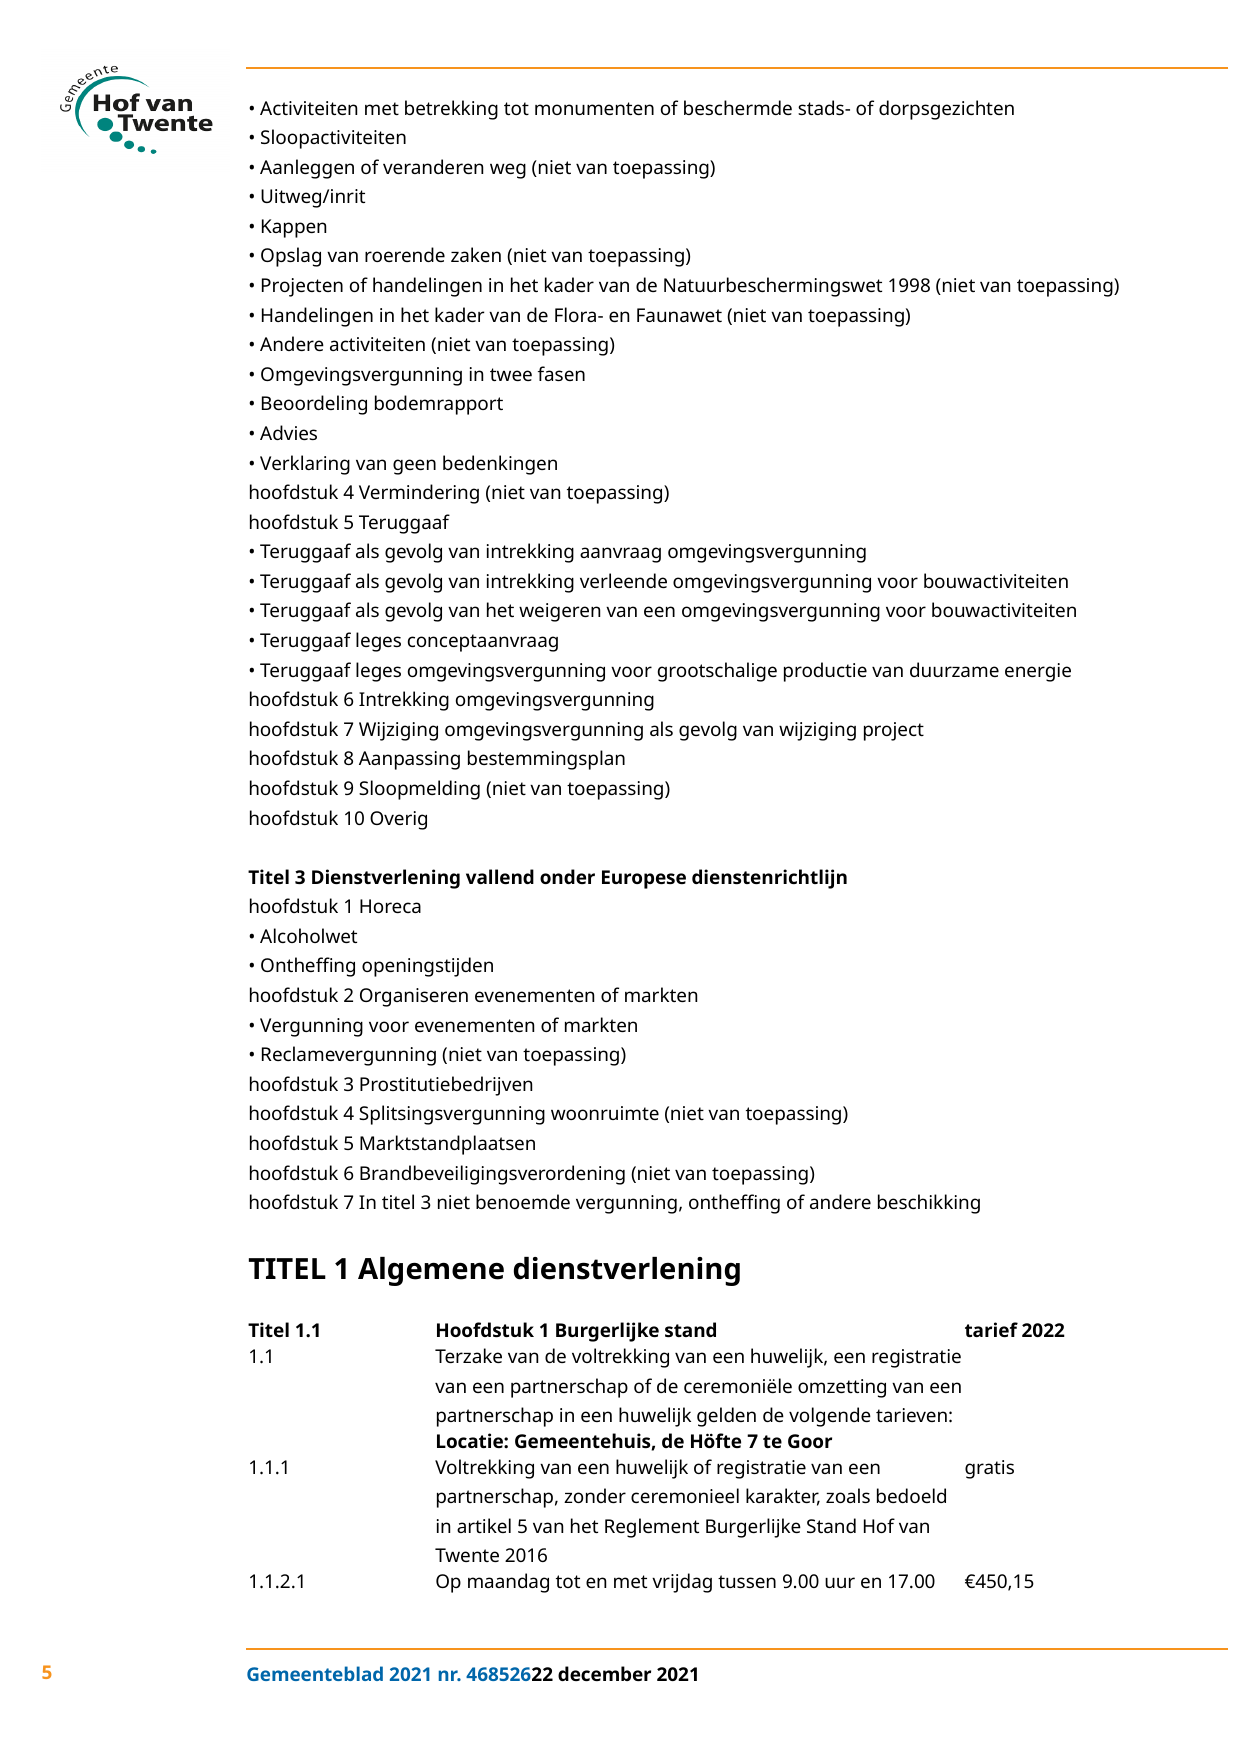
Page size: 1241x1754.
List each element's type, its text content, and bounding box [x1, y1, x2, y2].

text • Sloopactiviteiten [248, 124, 1152, 150]
text • Advies [248, 420, 1152, 446]
text • Uitweg/inrit [248, 183, 1152, 209]
text • Projecten of handelingen in het kader van de Natuurbeschermingswet 1998 (niet van toepassing) [248, 272, 1152, 298]
text • Vergunning voor evenementen of markten [248, 1012, 1152, 1038]
text hoofdstuk 6 Brandbeveiligingsverordening (niet van toepassing) [248, 1160, 1152, 1186]
table_cell Terzake van de voltrekking van een huwelijk, een registratie van een partnerschap of de ceremoniële omzetting van een partnerschap in een huwelijk gelden de volgende tarieven: [435, 1343, 964, 1428]
text • Alcoholwet [248, 923, 1152, 949]
text • Opslag van roerende zaken (niet van toepassing) [248, 243, 1152, 268]
text hoofdstuk 1 Horeca [248, 893, 1152, 919]
text • Andere activiteiten (niet van toepassing) [248, 331, 1152, 357]
text hoofdstuk 5 Marktstandplaatsen [248, 1130, 1152, 1156]
table_cell [964, 1428, 1152, 1454]
text hoofdstuk 2 Organiseren evenementen of markten [248, 982, 1152, 1008]
text • Beoordeling bodemrapport [248, 391, 1152, 416]
table_cell 1.1 [248, 1343, 435, 1428]
table_cell [964, 1343, 1152, 1428]
text • Teruggaaf als gevolg van intrekking verleende omgevingsvergunning voor bouwactiviteiten [248, 568, 1152, 594]
table_cell Locatie: Gemeentehuis, de Höfte 7 te Goor [435, 1428, 964, 1454]
text • Omgevingsvergunning in twee fasen [248, 361, 1152, 387]
text • Teruggaaf als gevolg van het weigeren van een omgevingsvergunning voor bouwactiviteiten [248, 598, 1152, 623]
text hoofdstuk 10 Overig [248, 805, 1152, 831]
text hoofdstuk 4 Splitsingsvergunning woonruimte (niet van toepassing) [248, 1101, 1152, 1126]
table_header Titel 1.1 [248, 1318, 435, 1343]
text • Ontheffing openingstijden [248, 953, 1152, 978]
table_cell €450,15 [964, 1568, 1152, 1594]
table_cell 1.1.1 [248, 1454, 435, 1568]
text hoofdstuk 7 In titel 3 niet benoemde vergunning, ontheffing of andere beschikking [248, 1189, 1152, 1215]
text hoofdstuk 8 Aanpassing bestemmingsplan [248, 746, 1152, 771]
text hoofdstuk 3 Prostitutiebedrijven [248, 1071, 1152, 1097]
text • Teruggaaf leges omgevingsvergunning voor grootschalige productie van duurzame energie [248, 657, 1152, 683]
table_cell Op maandag tot en met vrijdag tussen 9.00 uur en 17.00 [435, 1568, 964, 1594]
text • Verklaring van geen bedenkingen [248, 450, 1152, 476]
text • Handelingen in het kader van de Flora- en Faunawet (niet van toepassing) [248, 302, 1152, 328]
text hoofdstuk 9 Sloopmelding (niet van toepassing) [248, 775, 1152, 801]
table_header Hoofdstuk 1 Burgerlijke stand [435, 1318, 964, 1343]
text hoofdstuk 5 Teruggaaf [248, 509, 1152, 535]
text TITEL 1 Algemene dienstverlening [248, 1248, 1152, 1288]
text • Teruggaaf leges conceptaanvraag [248, 627, 1152, 653]
text hoofdstuk 4 Vermindering (niet van toepassing) [248, 479, 1152, 505]
text Titel 3 Dienstverlening vallend onder Europese dienstenrichtlijn [248, 864, 1152, 890]
text • Aanleggen of veranderen weg (niet van toepassing) [248, 154, 1152, 180]
text hoofdstuk 7 Wijziging omgevingsvergunning als gevolg van wijziging project [248, 716, 1152, 742]
text • Activiteiten met betrekking tot monumenten of beschermde stads- of dorpsgezichten [248, 95, 1152, 121]
picture [41, 47, 231, 172]
text • Kappen [248, 213, 1152, 239]
text • Reclamevergunning (niet van toepassing) [248, 1041, 1152, 1067]
table_header tarief 2022 [964, 1318, 1152, 1343]
text • Teruggaaf als gevolg van intrekking aanvraag omgevingsvergunning [248, 538, 1152, 564]
table_cell gratis [964, 1454, 1152, 1568]
table_cell Voltrekking van een huwelijk of registratie van een partnerschap, zonder ceremonieel karakter, zoals bedoeld in artikel 5 van het Reglement Burgerlijke Stand Hof van Twente 2016 [435, 1454, 964, 1568]
table_cell 1.1.2.1 [248, 1568, 435, 1594]
table_cell [248, 1428, 435, 1454]
text hoofdstuk 6 Intrekking omgevingsvergunning [248, 686, 1152, 712]
